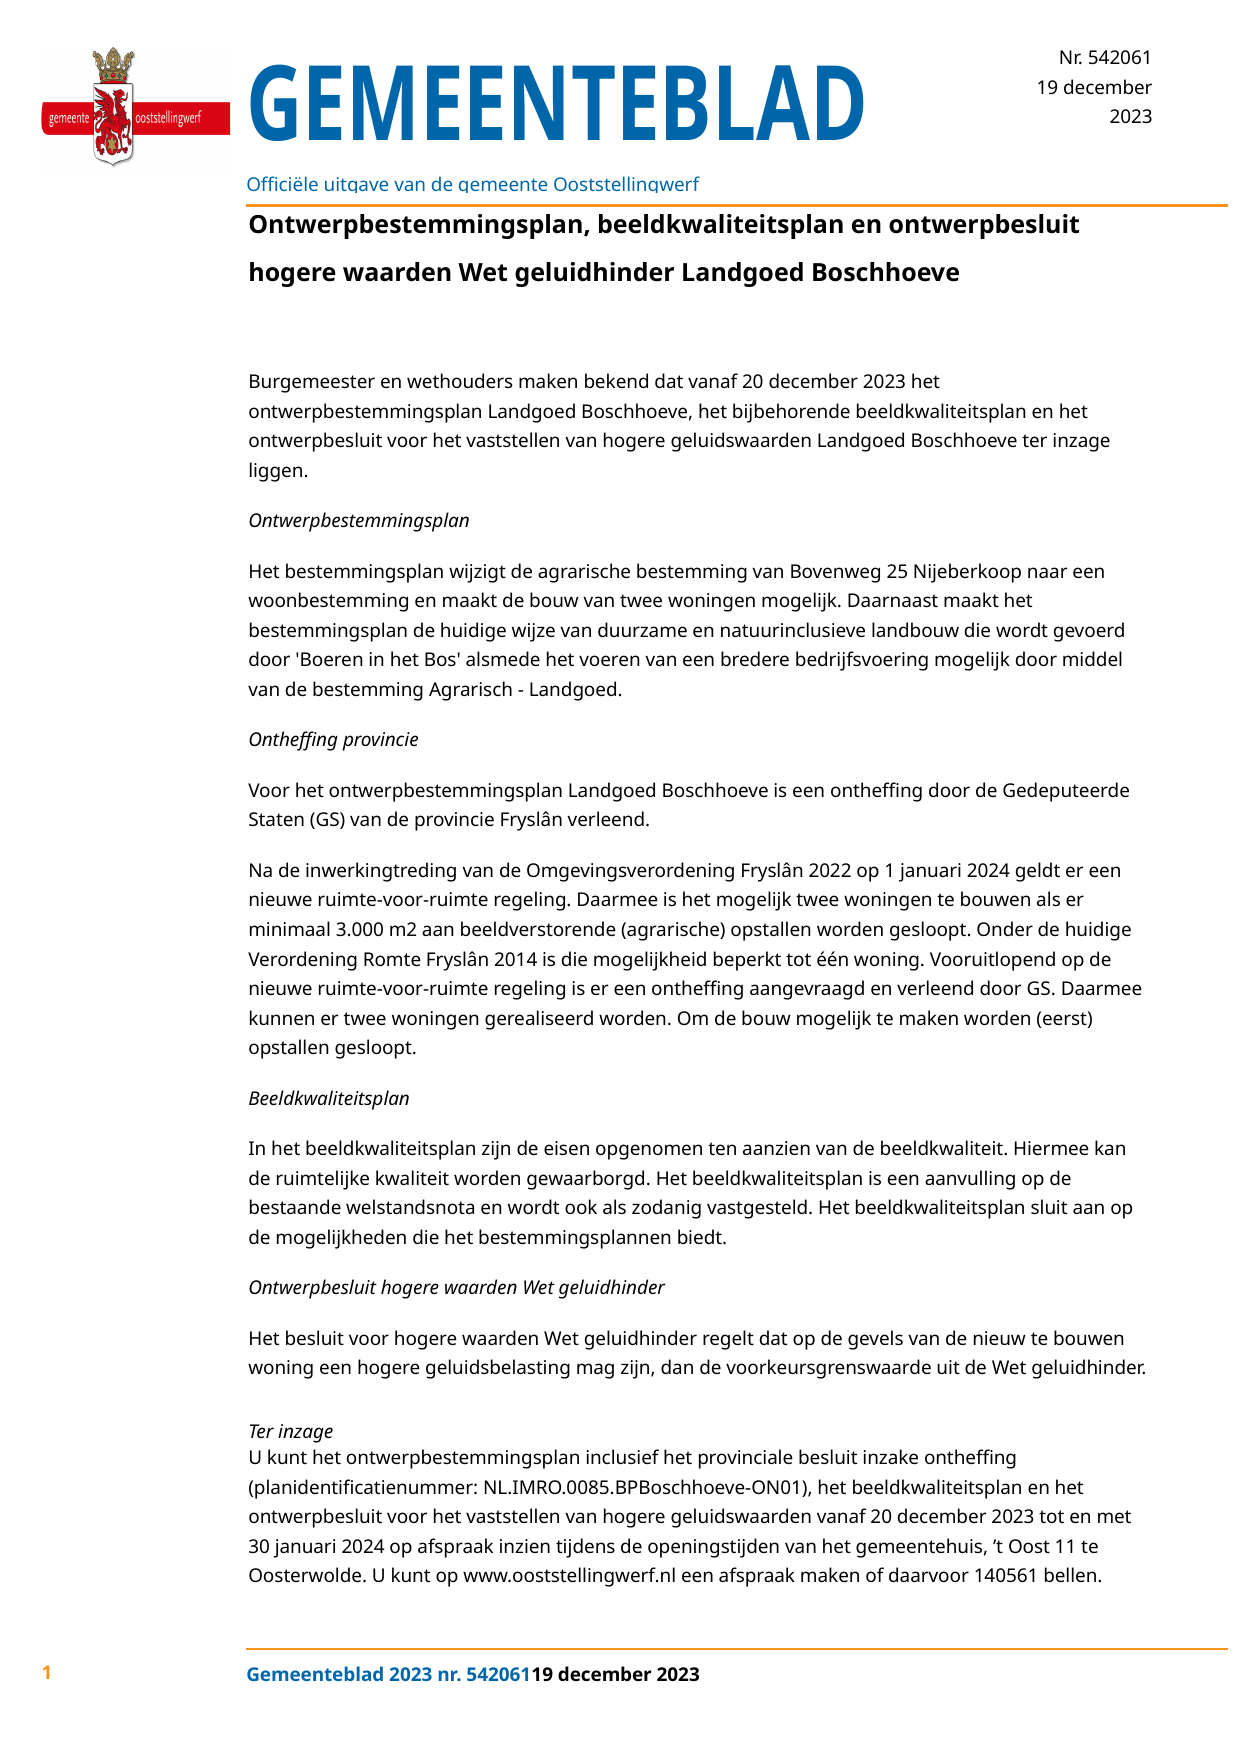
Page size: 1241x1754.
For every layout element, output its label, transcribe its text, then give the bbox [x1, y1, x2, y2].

picture [41, 47, 231, 172]
text Het besluit voor hogere waarden Wet geluidhinder regelt dat op de gevels van de nieuw te bouwen woning een hogere geluidsbelasting mag zijn, dan de voorkeursgrenswaarde uit de Wet geluidhinder. [248, 1325, 1152, 1380]
text Na de inwerkingtreding van de Omgevingsverordening Fryslân 2022 op 1 januari 2024 geldt er een nieuwe ruimte-voor-ruimte regeling. Daarmee is het mogelijk twee woningen te bouwen als er minimaal 3.000 m2 aan beeldverstorende (agrarische) opstallen worden gesloopt. Onder de huidige Verordening Romte Fryslân 2014 is die mogelijkheid beperkt tot één woning. Vooruitlopend op de nieuwe ruimte-voor-ruimte regeling is er een ontheffing aangevraagd en verleend door GS. Daarmee kunnen er twee woningen gerealiseerd worden. Om de bouw mogelijk te maken worden (eerst) opstallen gesloopt. [248, 857, 1152, 1060]
text U kunt het ontwerpbestemmingsplan inclusief het provinciale besluit inzake ontheffing (planidentificatienummer: NL.IMRO.0085.BPBoschhoeve-ON01), het beeldkwaliteitsplan en het ontwerpbesluit voor het vaststellen van hogere geluidswaarden vanaf 20 december 2023 tot en met 30 januari 2024 op afspraak inzien tijdens de openingstijden van het gemeentehuis, ’t Oost 11 te Oosterwolde. U kunt op www.ooststellingwerf.nl een afspraak maken of daarvoor 140561 bellen. [248, 1444, 1152, 1588]
text Ontwerpbestemmingsplan, beeldkwaliteitsplan en ontwerpbesluit hogere waarden Wet geluidhinder Landgoed Boschhoeve [248, 207, 1152, 288]
text Ontwerpbesluit hogere waarden Wet geluidhinder [248, 1274, 1152, 1300]
text Het bestemmingsplan wijzigt de agrarische bestemming van Bovenweg 25 Nijeberkoop naar een woonbestemming en maakt de bouw van twee woningen mogelijk. Daarnaast maakt het bestemmingsplan de huidige wijze van duurzame en natuurinclusieve landbouw die wordt gevoerd door 'Boeren in het Bos' alsmede het voeren van een bredere bedrijfsvoering mogelijk door middel van de bestemming Agrarisch - Landgoed. [248, 558, 1152, 702]
text In het beeldkwaliteitsplan zijn de eisen opgenomen ten aanzien van de beeldkwaliteit. Hiermee kan de ruimtelijke kwaliteit worden gewaarborgd. Het beeldkwaliteitsplan is een aanvulling op de bestaande welstandsnota en wordt ook als zodanig vastgesteld. Het beeldkwaliteitsplan sluit aan op de mogelijkheden die het bestemmingsplannen biedt. [248, 1135, 1152, 1250]
text Burgemeester en wethouders maken bekend dat vanaf 20 december 2023 het ontwerpbestemmingsplan Landgoed Boschhoeve, het bijbehorende beeldkwaliteitsplan en het ontwerpbesluit voor het vaststellen van hogere geluidswaarden Landgoed Boschhoeve ter inzage liggen. [248, 368, 1152, 483]
text Ontheffing provincie [248, 727, 1152, 752]
text Ter inzage [248, 1418, 1152, 1444]
text Voor het ontwerpbestemmingsplan Landgoed Boschhoeve is een ontheffing door de Gedeputeerde Staten (GS) van de provincie Fryslân verleend. [248, 777, 1152, 832]
text Beeldkwaliteitsplan [248, 1085, 1152, 1111]
text Ontwerpbestemmingsplan [248, 507, 1152, 533]
